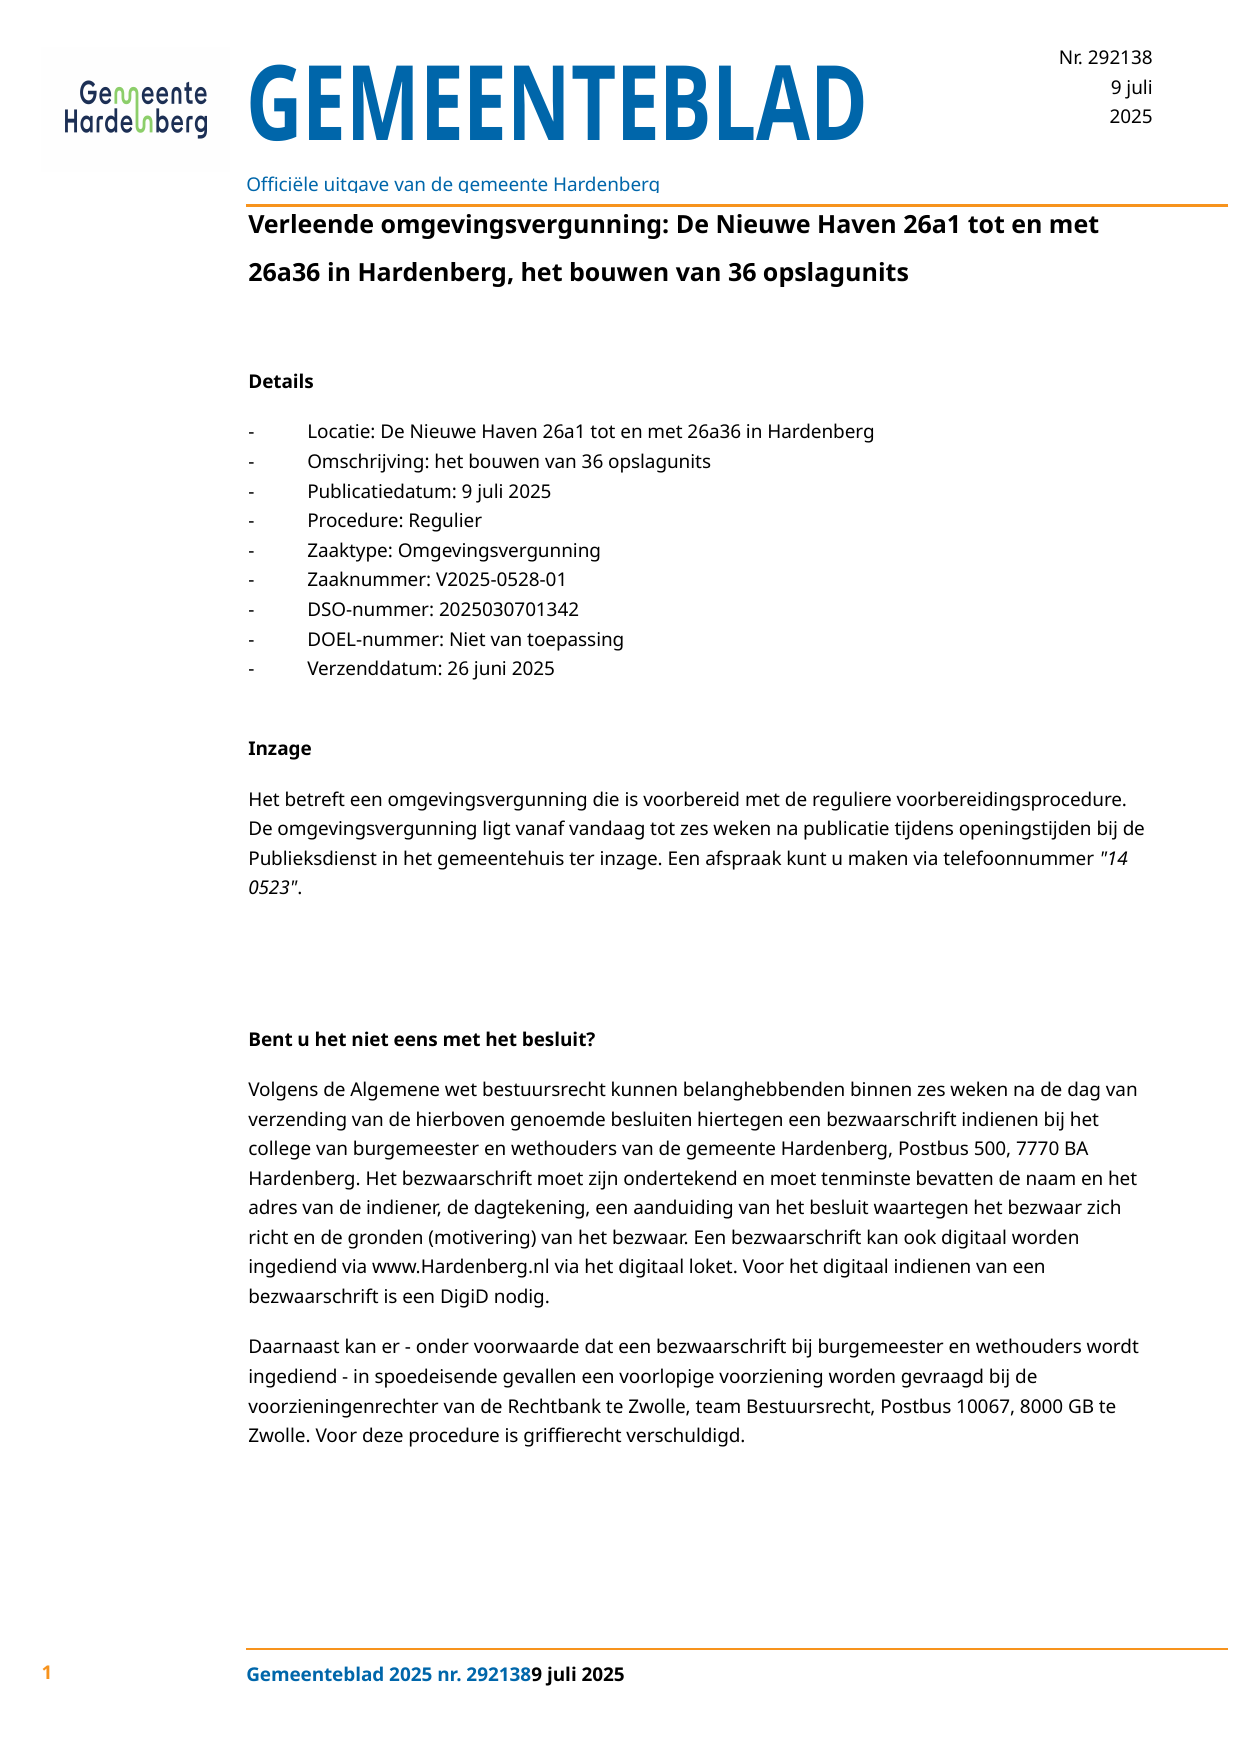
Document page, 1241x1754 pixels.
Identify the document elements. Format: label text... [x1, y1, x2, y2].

list Locatie: De Nieuwe Haven 26a1 tot en met 26a36 in Hardenberg [248, 419, 1152, 444]
list DOEL-nummer: Niet van toepassing [248, 626, 1152, 652]
text Details [248, 368, 1152, 394]
list Zaaktype: Omgevingsvergunning [248, 537, 1152, 563]
text Het betreft een omgevingsvergunning die is voorbereid met de reguliere voorbereidingsprocedure. De omgevingsvergunning ligt vanaf vandaag tot zes weken na publicatie tijdens openingstijden bij de Publieksdienst in het gemeentehuis ter inzage. Een afspraak kunt u maken via telefoonnummer "14 0523". [248, 786, 1152, 900]
list Omschrijving: het bouwen van 36 opslagunits [248, 448, 1152, 474]
list Zaaknummer: V2025-0528-01 [248, 567, 1152, 592]
text Bent u het niet eens met het besluit? [248, 1026, 1152, 1052]
list Publicatiedatum: 9 juli 2025 [248, 478, 1152, 504]
list DSO-nummer: 2025030701342 [248, 596, 1152, 622]
text Inzage [248, 735, 1152, 761]
list Procedure: Regulier [248, 507, 1152, 533]
text Verleende omgevingsvergunning: De Nieuwe Haven 26a1 tot en met 26a36 in Hardenberg, het bouwen van 36 opslagunits [248, 207, 1152, 288]
text Volgens de Algemene wet bestuursrecht kunnen belanghebbenden binnen zes weken na de dag van verzending van de hierboven genoemde besluiten hiertegen een bezwaarschrift indienen bij het college van burgemeester en wethouders van de gemeente Hardenberg, Postbus 500, 7770 BA Hardenberg. Het bezwaarschrift moet zijn ondertekend en moet tenminste bevatten de naam en het adres van de indiener, de dagtekening, een aanduiding van het besluit waartegen het bezwaar zich richt en de gronden (motivering) van het bezwaar. Een bezwaarschrift kan ook digitaal worden ingediend via www.Hardenberg.nl via het digitaal loket. Voor het digitaal indienen van een bezwaarschrift is een DigiD nodig. [248, 1076, 1152, 1309]
picture [41, 47, 231, 172]
text Daarnaast kan er - onder voorwaarde dat een bezwaarschrift bij burgemeester en wethouders wordt ingediend - in spoedeisende gevallen een voorlopige voorziening worden gevraagd bij de voorzieningenrechter van de Rechtbank te Zwolle, team Bestuursrecht, Postbus 10067, 8000 GB te Zwolle. Voor deze procedure is griffierecht verschuldigd. [248, 1334, 1152, 1448]
list Verzenddatum: 26 juni 2025 [248, 655, 1152, 681]
